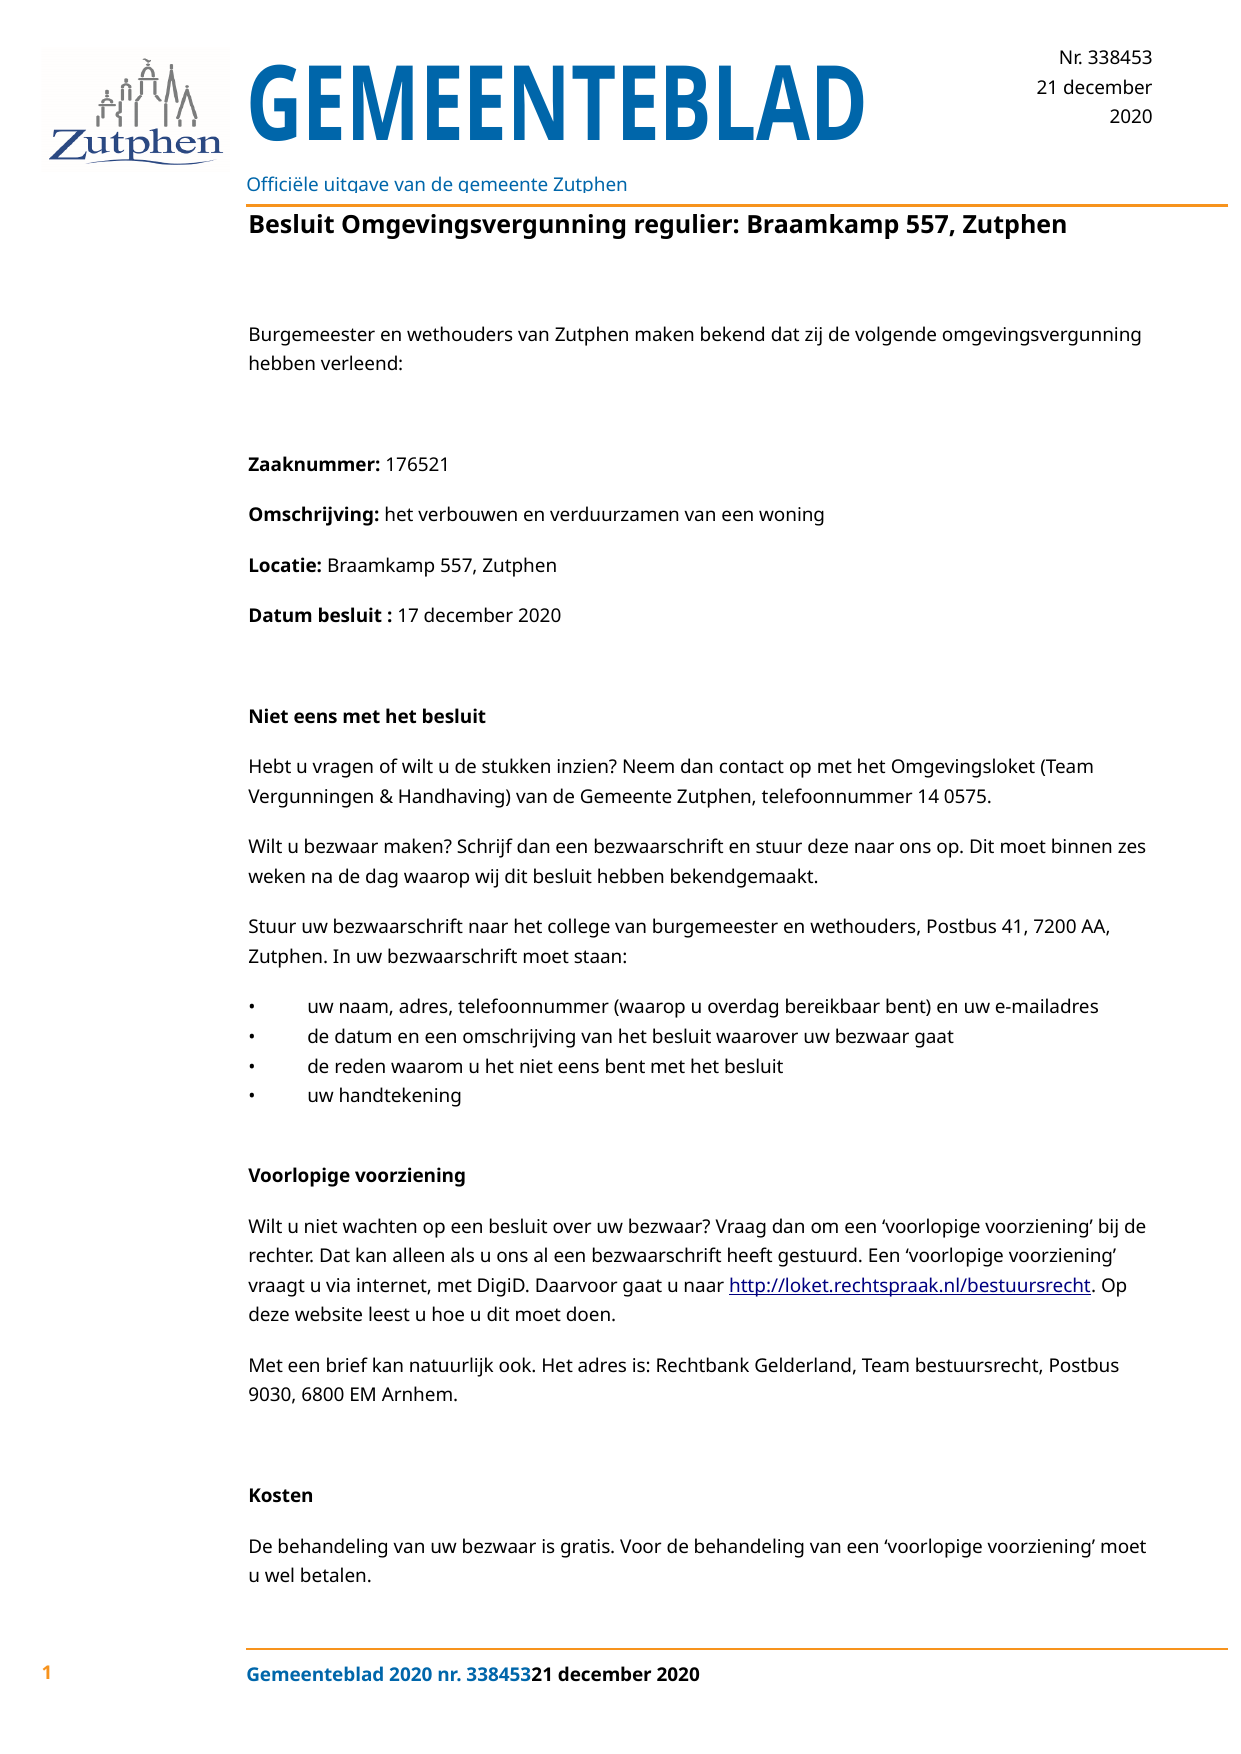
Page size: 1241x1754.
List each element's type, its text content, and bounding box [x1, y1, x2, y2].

text Wilt u niet wachten op een besluit over uw bezwaar? Vraag dan om een ‘voorlopige voorziening’ bij de rechter. Dat kan alleen als u ons al een bezwaarschrift heeft gestuurd. Een ‘voorlopige voorziening’ vraagt u via internet, met DigiD. Daarvoor gaat u naar http://loket.rechtspraak.nl/bestuursrecht. Op deze website leest u hoe u dit moet doen. [248, 1213, 1152, 1327]
list uw handtekening [248, 1082, 1152, 1108]
list de reden waarom u het niet eens bent met het besluit [248, 1053, 1152, 1078]
text Hebt u vragen of wilt u de stukken inzien? Neem dan contact op met het Omgevingsloket (Team Vergunningen & Handhaving) van de Gemeente Zutphen, telefoonnummer 14 0575. [248, 754, 1152, 809]
text Zaaknummer: 176521 [248, 451, 1152, 477]
text Datum besluit : 17 december 2020 [248, 602, 1152, 628]
list de datum en een omschrijving van het besluit waarover uw bezwaar gaat [248, 1023, 1152, 1049]
text Stuur uw bezwaarschrift naar het college van burgemeester en wethouders, Postbus 41, 7200 AA, Zutphen. In uw bezwaarschrift moet staan: [248, 914, 1152, 969]
text Burgemeester en wethouders van Zutphen maken bekend dat zij de volgende omgevingsvergunning hebben verleend: [248, 321, 1152, 376]
text Kosten [248, 1482, 1152, 1508]
text Omschrijving: het verbouwen en verduurzamen van een woning [248, 502, 1152, 527]
picture [41, 47, 231, 172]
text De behandeling van uw bezwaar is gratis. Voor de behandeling van een ‘voorlopige voorziening’ moet u wel betalen. [248, 1533, 1152, 1588]
list uw naam, adres, telefoonnummer (waarop u overdag bereikbaar bent) en uw e-mailadres [248, 994, 1152, 1019]
text Niet eens met het besluit [248, 703, 1152, 729]
text Voorlopige voorziening [248, 1162, 1152, 1188]
text Wilt u bezwaar maken? Schrijf dan een bezwaarschrift en stuur deze naar ons op. Dit moet binnen zes weken na de dag waarop wij dit besluit hebben bekendgemaakt. [248, 834, 1152, 889]
text Locatie: Braamkamp 557, Zutphen [248, 552, 1152, 578]
text Met een brief kan natuurlijk ook. Het adres is: Rechtbank Gelderland, Team bestuursrecht, Postbus 9030, 6800 EM Arnhem. [248, 1352, 1152, 1407]
text Besluit Omgevingsvergunning regulier: Braamkamp 557, Zutphen [248, 207, 1152, 241]
